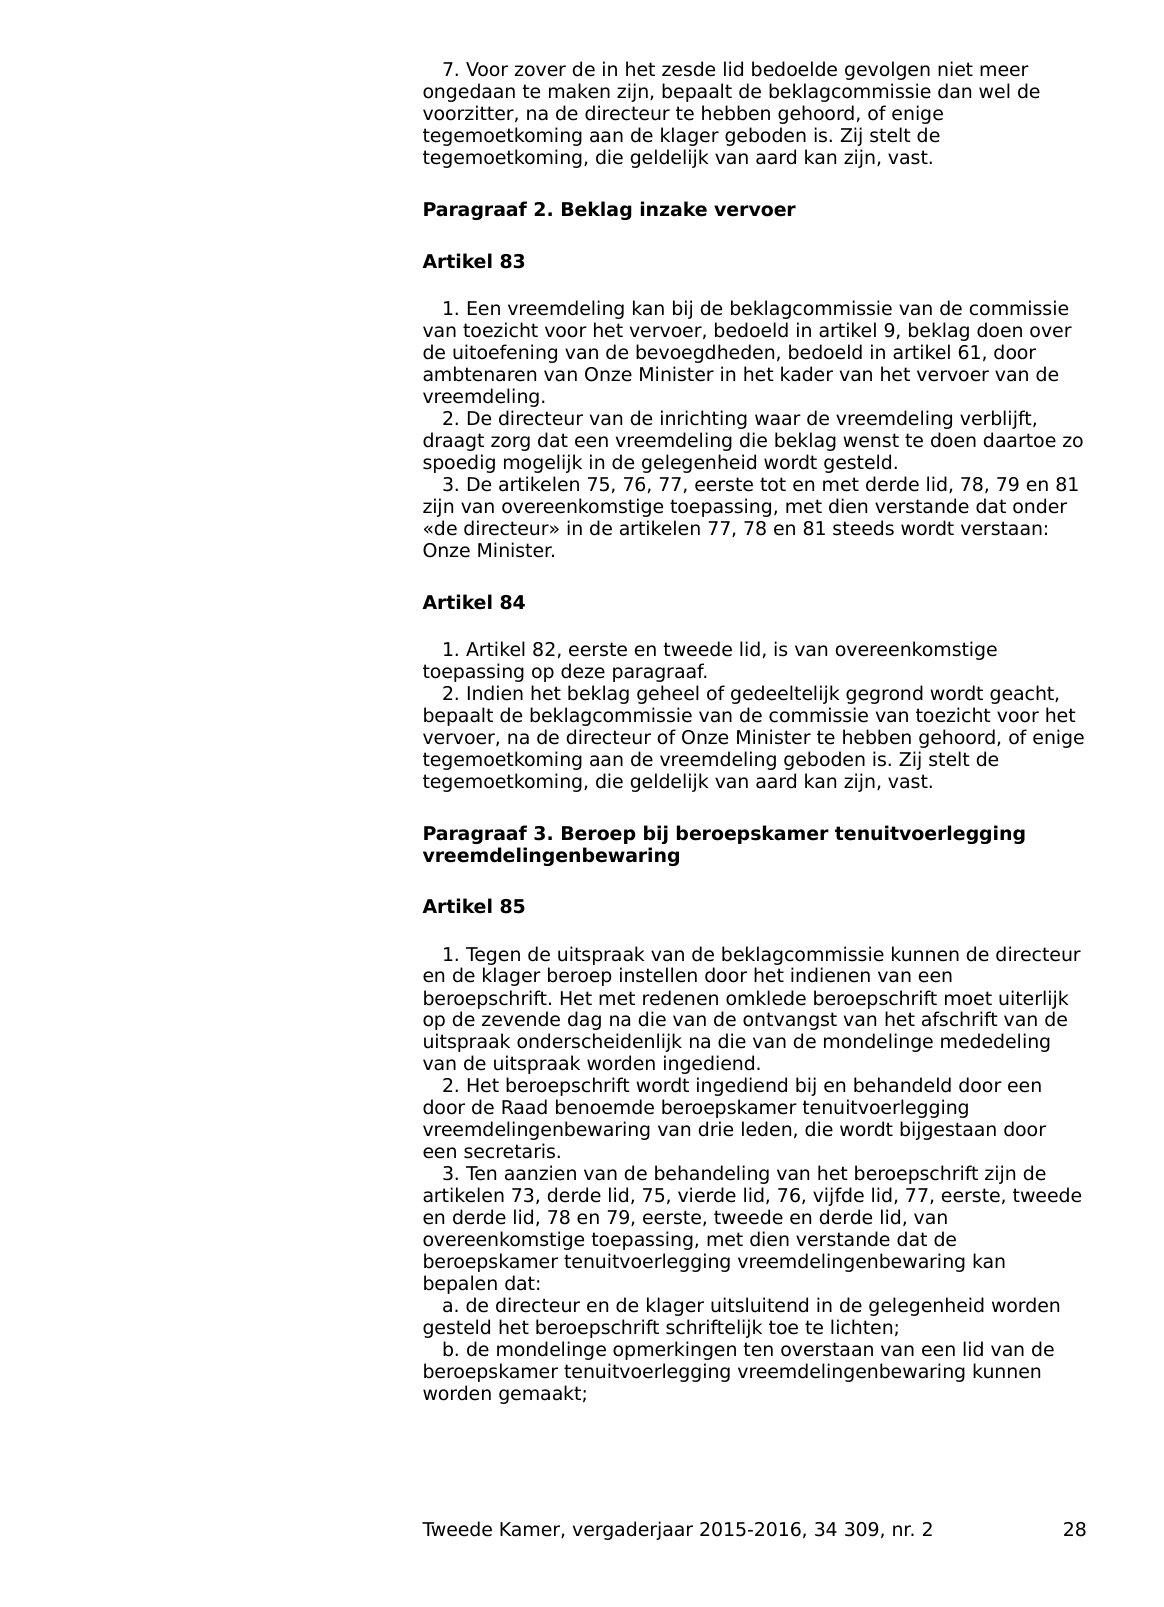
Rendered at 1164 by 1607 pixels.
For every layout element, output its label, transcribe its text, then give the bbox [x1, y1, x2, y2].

text b. de mondelinge opmerkingen ten overstaan van een lid van de beroepskamer tenuitvoerlegging vreemdelingenbewaring kunnen worden gemaakt; [422, 1339, 1087, 1405]
subtitle Paragraaf 3. Beroep bij beroepskamer tenuitvoerlegging vreemdelingenbewaring [422, 822, 1087, 866]
text 1. Artikel 82, eerste en tweede lid, is van overeenkomstige toepassing op deze paragraaf. [422, 639, 1087, 683]
text 7. Voor zover de in het zesde lid bedoelde gevolgen niet meer ongedaan te maken zijn, bepaalt de beklagcommissie dan wel de voorzitter, na de directeur te hebben gehoord, of enige tegemoetkoming aan de klager geboden is. Zij stelt de tegemoetkoming, die geldelijk van aard kan zijn, vast. [422, 59, 1087, 169]
text 2. Indien het beklag geheel of gedeeltelijk gegrond wordt geacht, bepaalt de beklagcommissie van de commissie van toezicht voor het vervoer, na de directeur of Onze Minister te hebben gehoord, of enige tegemoetkoming aan de vreemdeling geboden is. Zij stelt de tegemoetkoming, die geldelijk van aard kan zijn, vast. [422, 683, 1087, 792]
text 1. Tegen de uitspraak van de beklagcommissie kunnen de directeur en de klager beroep instellen door het indienen van een beroepschrift. Het met redenen omklede beroepschrift moet uiterlijk op de zevende dag na die van de ontvangst van het afschrift van de uitspraak onderscheidenlijk na die van de mondelinge mededeling van de uitspraak worden ingediend. [422, 943, 1087, 1075]
text a. de directeur en de klager uitsluitend in de gelegenheid worden gesteld het beroepschrift schriftelijk toe te lichten; [422, 1295, 1087, 1339]
text 1. Een vreemdeling kan bij de beklagcommissie van de commissie van toezicht voor het vervoer, bedoeld in artikel 9, beklag doen over de uitoefening van de bevoegdheden, bedoeld in artikel 61, door ambtenaren van Onze Minister in het kader van het vervoer van de vreemdeling. [422, 298, 1087, 408]
subtitle Paragraaf 2. Beklag inzake vervoer [422, 199, 1087, 221]
subtitle Artikel 83 [422, 251, 1087, 273]
subtitle Artikel 84 [422, 592, 1087, 614]
text 3. Ten aanzien van de behandeling van het beroepschrift zijn de artikelen 73, derde lid, 75, vierde lid, 76, vijfde lid, 77, eerste, tweede en derde lid, 78 en 79, eerste, tweede en derde lid, van overeenkomstige toepassing, met dien verstande dat de beroepskamer tenuitvoerlegging vreemdelingenbewaring kan bepalen dat: [422, 1163, 1087, 1295]
text 2. De directeur van de inrichting waar de vreemdeling verblijft, draagt zorg dat een vreemdeling die beklag wenst te doen daartoe zo spoedig mogelijk in de gelegenheid wordt gesteld. [422, 408, 1087, 474]
text 3. De artikelen 75, 76, 77, eerste tot en met derde lid, 78, 79 en 81 zijn van overeenkomstige toepassing, met dien verstande dat onder «de directeur» in de artikelen 77, 78 en 81 steeds wordt verstaan: Onze Minister. [422, 474, 1087, 562]
subtitle Artikel 85 [422, 896, 1087, 918]
text 2. Het beroepschrift wordt ingediend bij en behandeld door een door de Raad benoemde beroepskamer tenuitvoerlegging vreemdelingenbewaring van drie leden, die wordt bijgestaan door een secretaris. [422, 1075, 1087, 1163]
